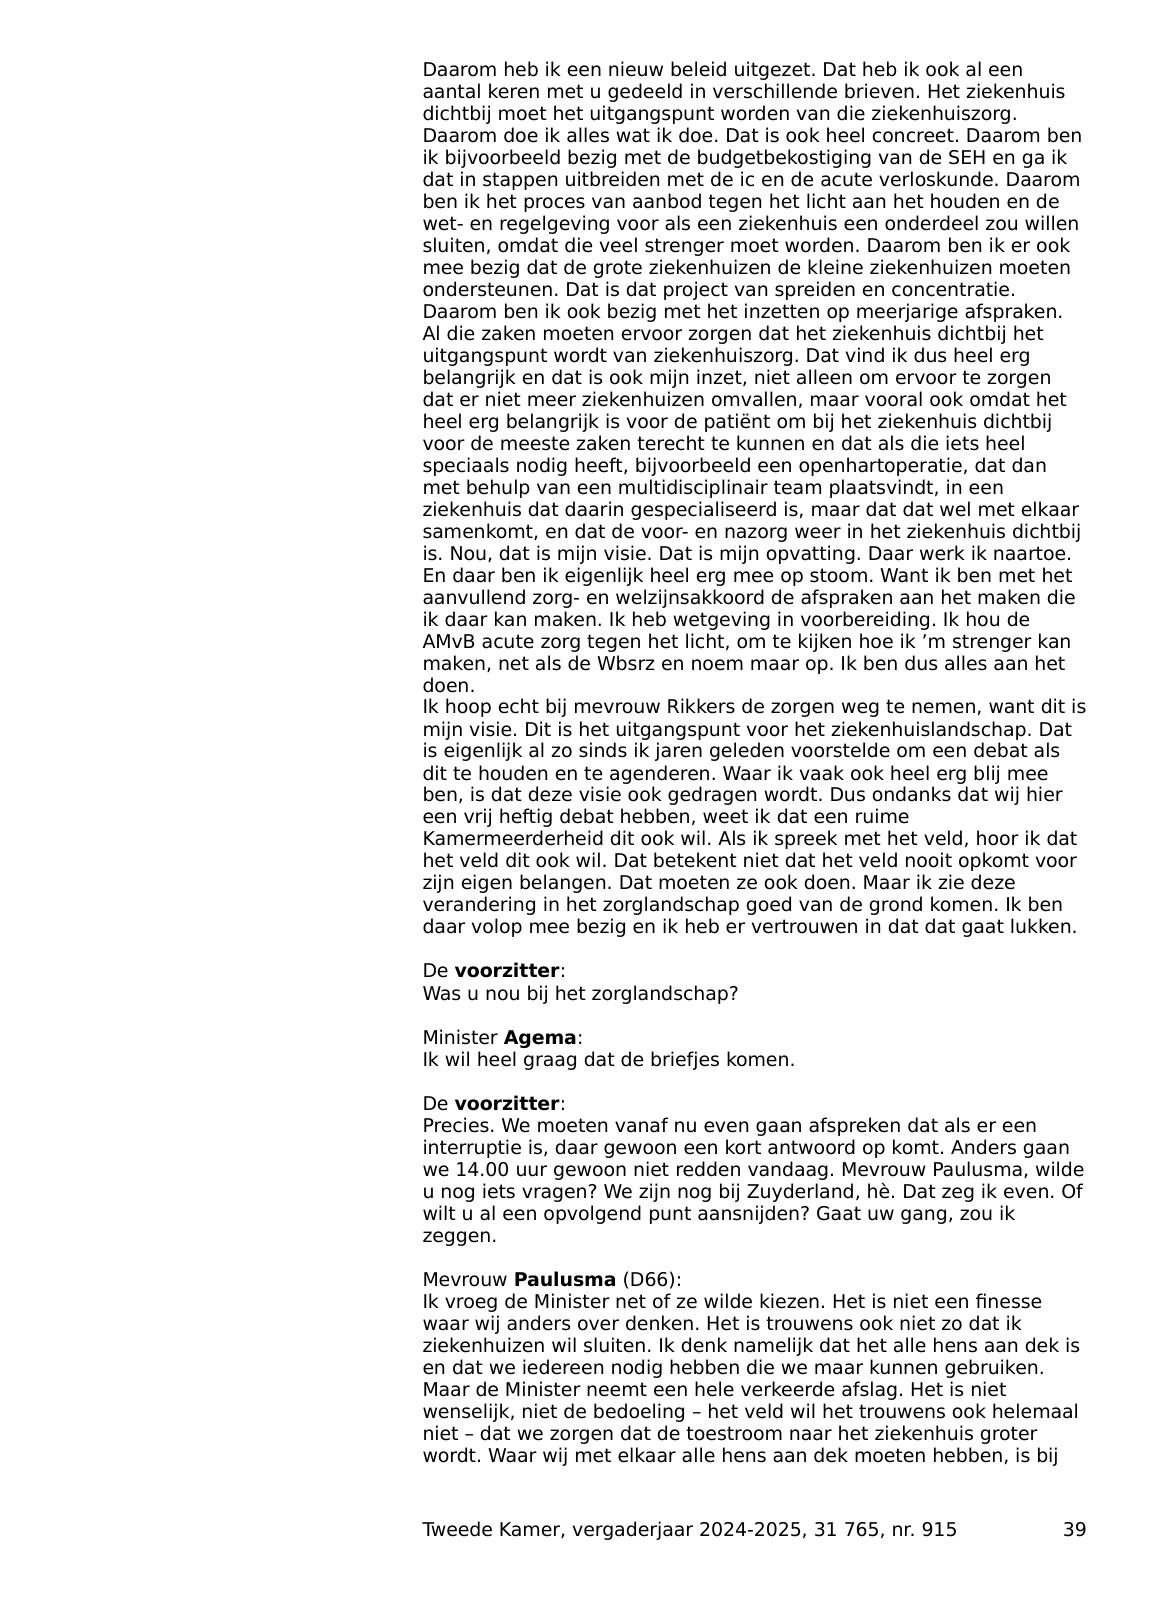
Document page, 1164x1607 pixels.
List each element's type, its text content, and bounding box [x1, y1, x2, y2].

text Mevrouw Paulusma (D66): [422, 1269, 1087, 1291]
text De voorzitter: [422, 1093, 1087, 1115]
text Was u nou bij het zorglandschap? [422, 982, 1087, 1004]
text Ik wil heel graag dat de briefjes komen. [422, 1048, 1087, 1071]
text Precies. We moeten vanaf nu even gaan afspreken dat als er een interruptie is, daar gewoon een kort antwoord op komt. Anders gaan we 14.00 uur gewoon niet redden vandaag. Mevrouw Paulusma, wilde u nog iets vragen? We zijn nog bij Zuyderland, hè. Dat zeg ik even. Of wilt u al een opvolgend punt aansnijden? Gaat uw gang, zou ik zeggen. [422, 1115, 1087, 1247]
text Minister Agema: [422, 1027, 1087, 1048]
text De voorzitter: [422, 960, 1087, 982]
text Ik vroeg de Minister net of ze wilde kiezen. Het is niet een finesse waar wij anders over denken. Het is trouwens ook niet zo dat ik ziekenhuizen wil sluiten. Ik denk namelijk dat het alle hens aan dek is en dat we iedereen nodig hebben die we maar kunnen gebruiken. Maar de Minister neemt een hele verkeerde afslag. Het is niet wenselijk, niet de bedoeling – het veld wil het trouwens ook helemaal niet – dat we zorgen dat de toestroom naar het ziekenhuis groter wordt. Waar wij met elkaar alle hens aan dek moeten hebben, is bij [422, 1291, 1087, 1467]
text Al die zaken moeten ervoor zorgen dat het ziekenhuis dichtbij het uitgangspunt wordt van ziekenhuiszorg. Dat vind ik dus heel erg belangrijk en dat is ook mijn inzet, niet alleen om ervoor te zorgen dat er niet meer ziekenhuizen omvallen, maar vooral ook omdat het heel erg belangrijk is voor de patiënt om bij het ziekenhuis dichtbij voor de meeste zaken terecht te kunnen en dat als die iets heel speciaals nodig heeft, bijvoorbeeld een openhartoperatie, dat dan met behulp van een multidisciplinair team plaatsvindt, in een ziekenhuis dat daarin gespecialiseerd is, maar dat dat wel met elkaar samenkomt, en dat de voor- en nazorg weer in het ziekenhuis dichtbij is. Nou, dat is mijn visie. Dat is mijn opvatting. Daar werk ik naartoe. En daar ben ik eigenlijk heel erg mee op stoom. Want ik ben met het aanvullend zorg- en welzijnsakkoord de afspraken aan het maken die ik daar kan maken. Ik heb wetgeving in voorbereiding. Ik hou de AMvB acute zorg tegen het licht, om te kijken hoe ik ’m strenger kan maken, net als de Wbsrz en noem maar op. Ik ben dus alles aan het doen. [422, 323, 1087, 696]
text Ik hoop echt bij mevrouw Rikkers de zorgen weg te nemen, want dit is mijn visie. Dit is het uitgangspunt voor het ziekenhuislandschap. Dat is eigenlijk al zo sinds ik jaren geleden voorstelde om een debat als dit te houden en te agenderen. Waar ik vaak ook heel erg blij mee ben, is dat deze visie ook gedragen wordt. Dus ondanks dat wij hier een vrij heftig debat hebben, weet ik dat een ruime Kamermeerderheid dit ook wil. Als ik spreek met het veld, hoor ik dat het veld dit ook wil. Dat betekent niet dat het veld nooit opkomt voor zijn eigen belangen. Dat moeten ze ook doen. Maar ik zie deze verandering in het zorglandschap goed van de grond komen. Ik ben daar volop mee bezig en ik heb er vertrouwen in dat dat gaat lukken. [422, 696, 1087, 938]
text Daarom heb ik een nieuw beleid uitgezet. Dat heb ik ook al een aantal keren met u gedeeld in verschillende brieven. Het ziekenhuis dichtbij moet het uitgangspunt worden van die ziekenhuiszorg. Daarom doe ik alles wat ik doe. Dat is ook heel concreet. Daarom ben ik bijvoorbeeld bezig met de budgetbekostiging van de SEH en ga ik dat in stappen uitbreiden met de ic en de acute verloskunde. Daarom ben ik het proces van aanbod tegen het licht aan het houden en de wet- en regelgeving voor als een ziekenhuis een onderdeel zou willen sluiten, omdat die veel strenger moet worden. Daarom ben ik er ook mee bezig dat de grote ziekenhuizen de kleine ziekenhuizen moeten ondersteunen. Dat is dat project van spreiden en concentratie. Daarom ben ik ook bezig met het inzetten op meerjarige afspraken. [422, 59, 1087, 323]
